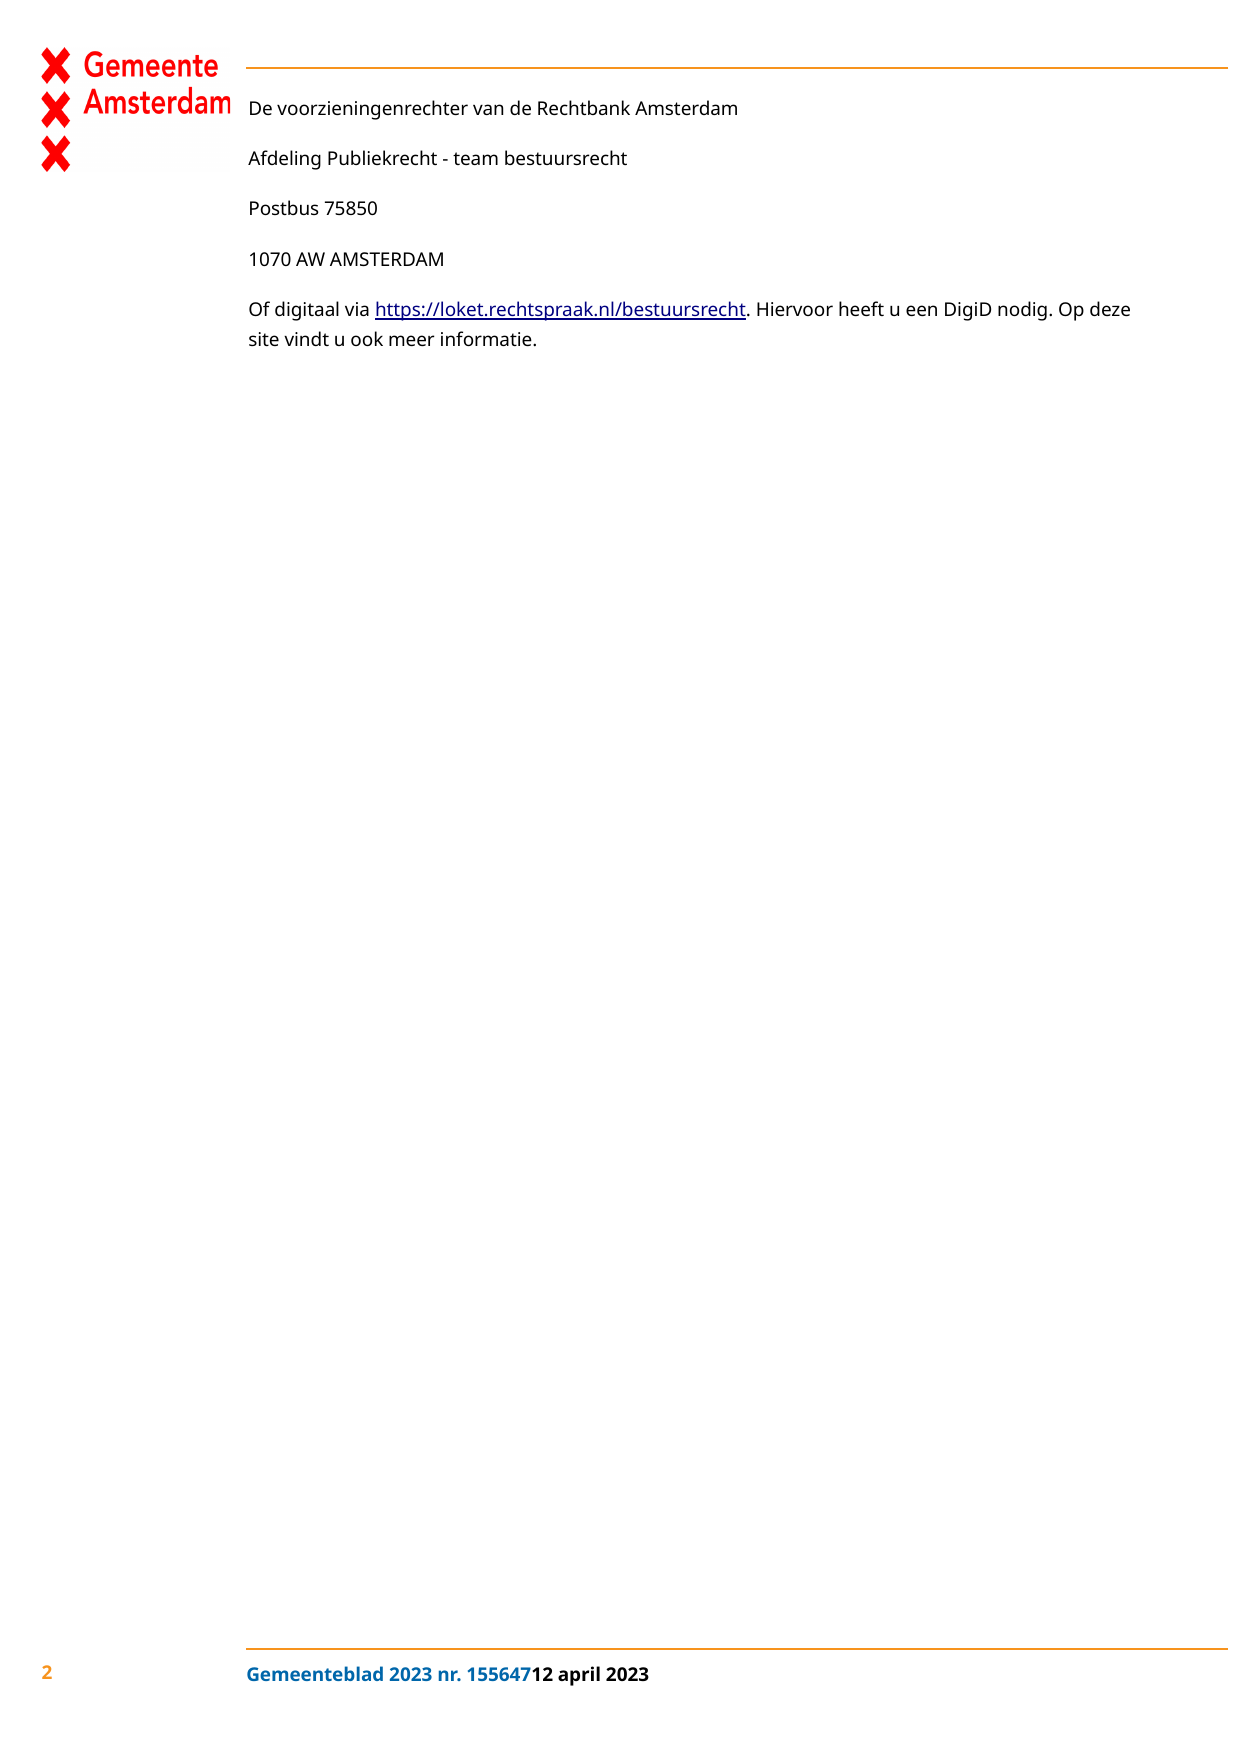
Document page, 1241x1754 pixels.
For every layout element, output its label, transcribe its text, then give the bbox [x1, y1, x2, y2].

text 1070 AW AMSTERDAM [248, 246, 1152, 272]
picture [41, 47, 231, 172]
text Postbus 75850 [248, 196, 1152, 221]
text Afdeling Publiekrecht - team bestuursrecht [248, 145, 1152, 171]
text De voorzieningenrechter van de Rechtbank Amsterdam [248, 95, 1152, 121]
text Of digitaal via https://loket.rechtspraak.nl/bestuursrecht. Hiervoor heeft u een DigiD nodig. Op deze site vindt u ook meer informatie. [248, 296, 1152, 352]
